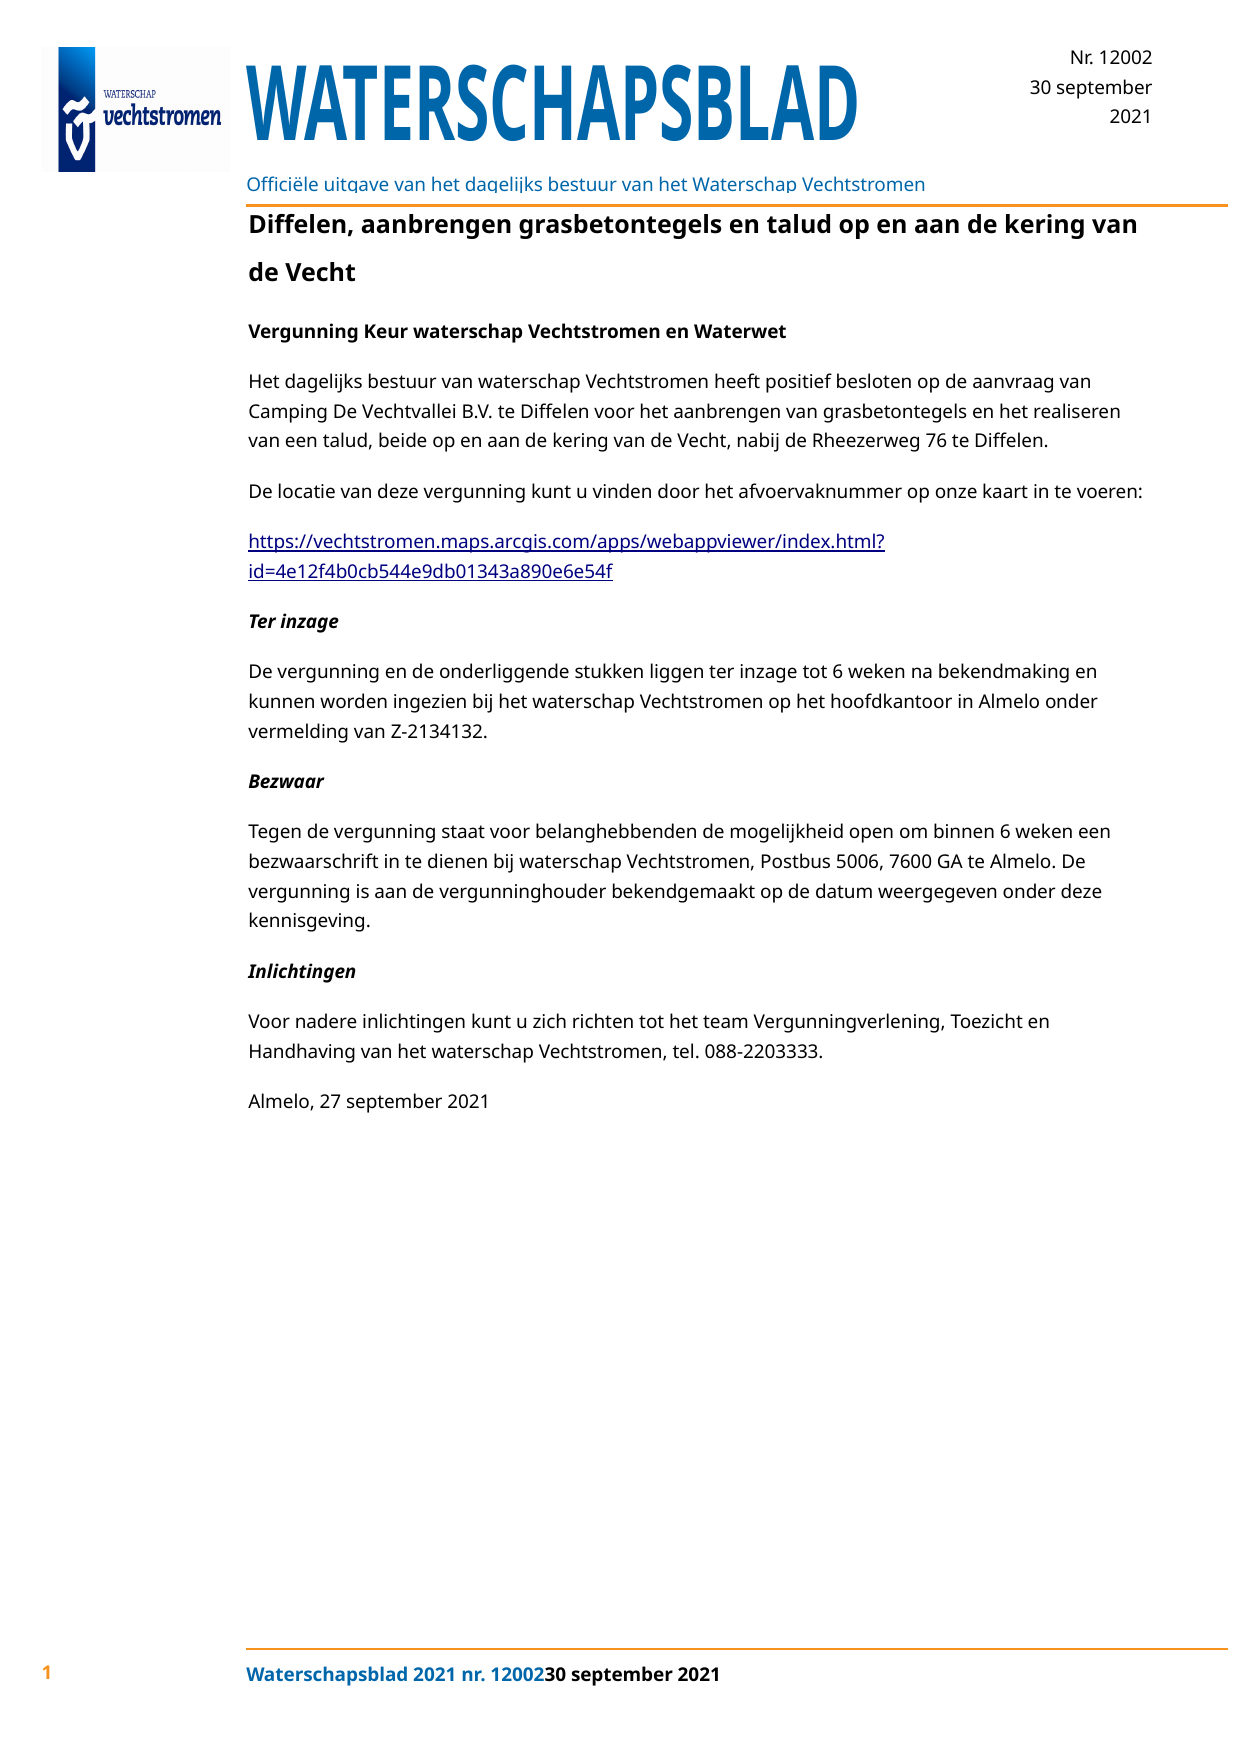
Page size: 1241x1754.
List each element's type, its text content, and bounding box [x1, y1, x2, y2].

picture [41, 47, 231, 172]
text https://vechtstromen.maps.arcgis.com/apps/webappviewer/index.html?id=4e12f4b0cb544e9db01343a890e6e54f [248, 528, 1152, 584]
text Ter inzage [248, 608, 1152, 634]
text Het dagelijks bestuur van waterschap Vechtstromen heeft positief besloten op de aanvraag van Camping De Vechtvallei B.V. te Diffelen voor het aanbrengen van grasbetontegels en het realiseren van een talud, beide op en aan de kering van de Vecht, nabij de Rheezerweg 76 te Diffelen. [248, 368, 1152, 453]
text De vergunning en de onderliggende stukken liggen ter inzage tot 6 weken na bekendmaking en kunnen worden ingezien bij het waterschap Vechtstromen op het hoofdkantoor in Almelo onder vermelding van Z-2134132. [248, 659, 1152, 744]
text Vergunning Keur waterschap Vechtstromen en Waterwet [248, 318, 1152, 344]
text Voor nadere inlichtingen kunt u zich richten tot het team Vergunningverlening, Toezicht en Handhaving van het waterschap Vechtstromen, tel. 088-2203333. [248, 1008, 1152, 1064]
text Almelo, 27 september 2021 [248, 1088, 1152, 1114]
text Diffelen, aanbrengen grasbetontegels en talud op en aan de kering van de Vecht [248, 207, 1152, 288]
text Inlichtingen [248, 958, 1152, 984]
text Bezwaar [248, 768, 1152, 794]
text De locatie van deze vergunning kunt u vinden door het afvoervaknummer op onze kaart in te voeren: [248, 478, 1152, 504]
text Tegen de vergunning staat voor belanghebbenden de mogelijkheid open om binnen 6 weken een bezwaarschrift in te dienen bij waterschap Vechtstromen, Postbus 5006, 7600 GA te Almelo. De vergunning is aan de vergunninghouder bekendgemaakt op de datum weergegeven onder deze kennisgeving. [248, 819, 1152, 933]
